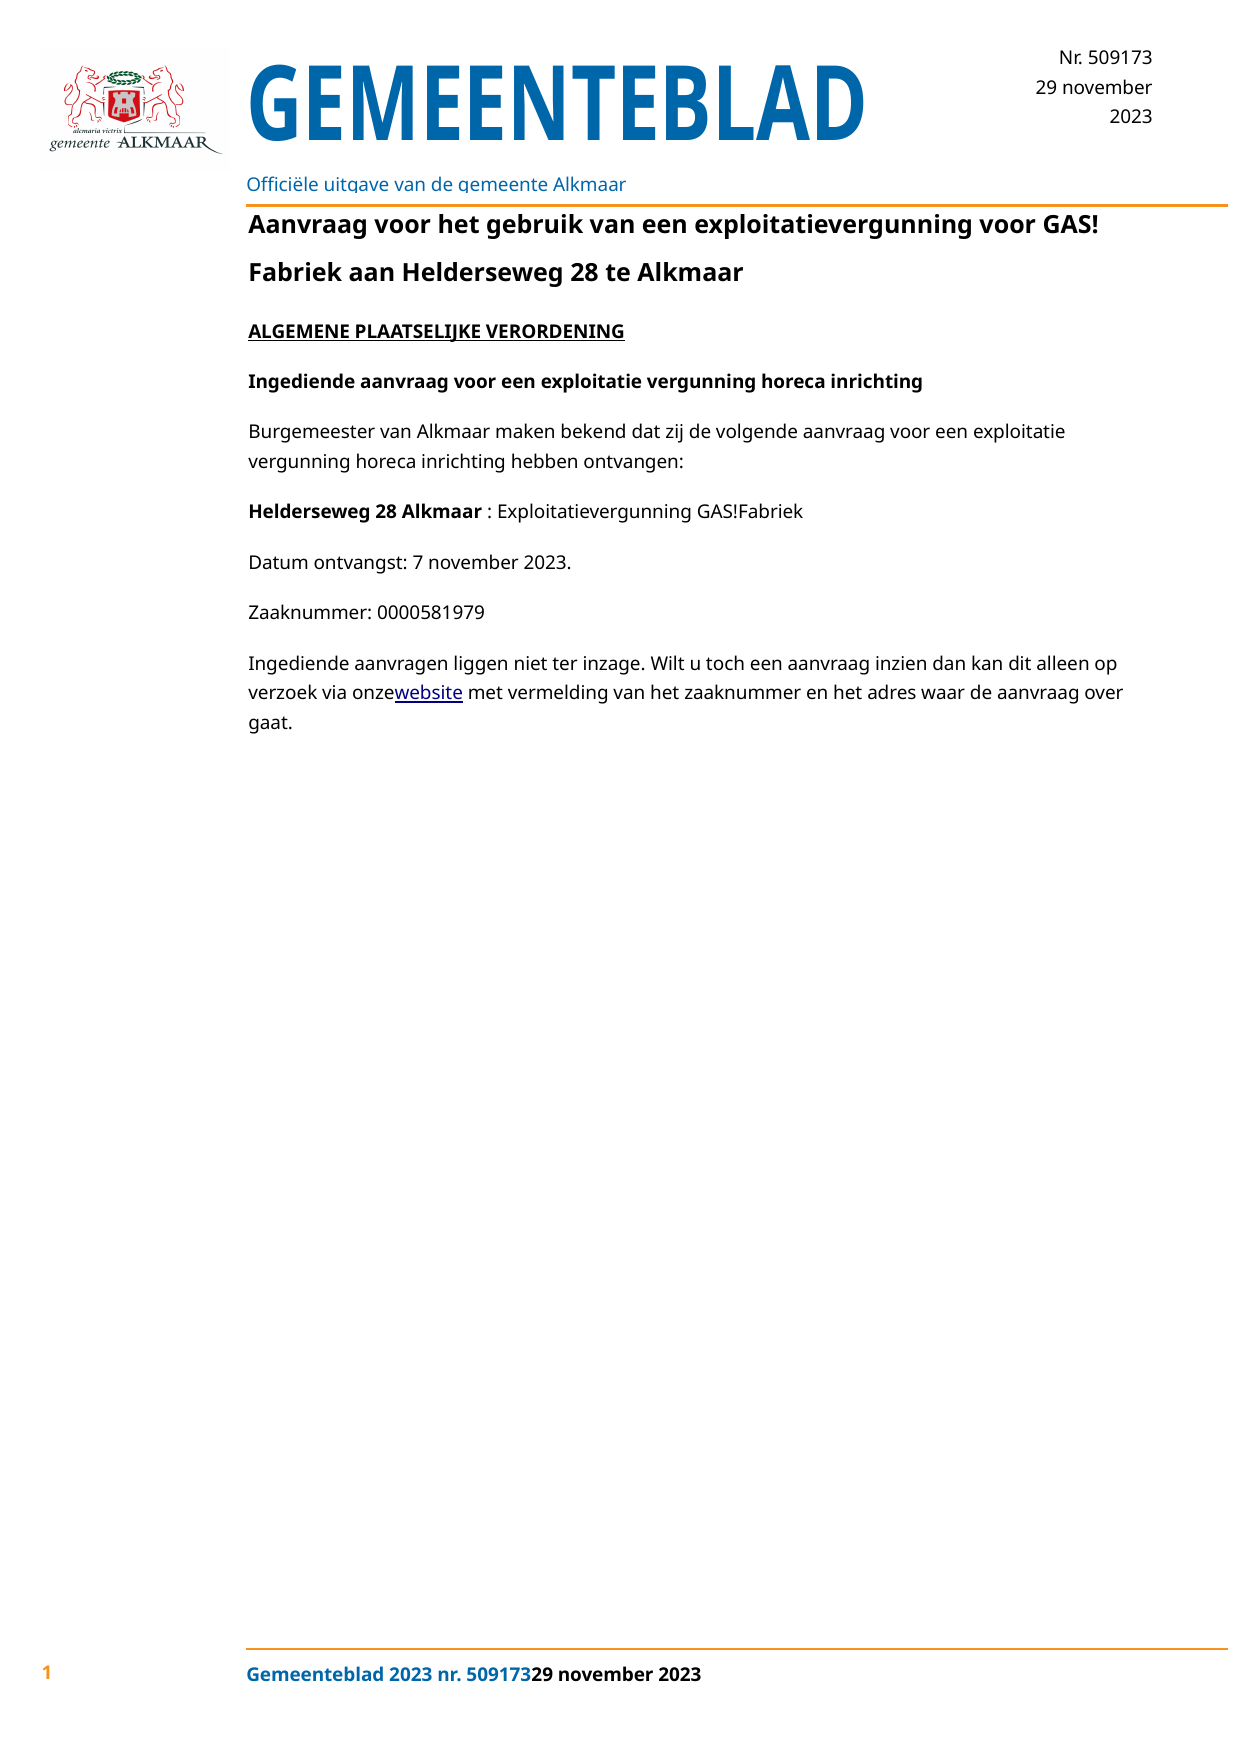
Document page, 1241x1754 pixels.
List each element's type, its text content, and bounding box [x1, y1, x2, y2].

text Ingediende aanvragen liggen niet ter inzage. Wilt u toch een aanvraag inzien dan kan dit alleen op verzoek via onzewebsite met vermelding van het zaaknummer en het adres waar de aanvraag over gaat. [248, 650, 1152, 735]
text Datum ontvangst: 7 november 2023. [248, 549, 1152, 575]
picture [41, 47, 231, 172]
text Helderseweg 28 Alkmaar : Exploitatievergunning GAS!Fabriek [248, 499, 1152, 524]
text Burgemeester van Alkmaar maken bekend dat zij de volgende aanvraag voor een exploitatie vergunning horeca inrichting hebben ontvangen: [248, 419, 1152, 474]
text ALGEMENE PLAATSELIJKE VERORDENING [248, 318, 1152, 344]
text Aanvraag voor het gebruik van een exploitatievergunning voor GAS!Fabriek aan Helderseweg 28 te Alkmaar [248, 207, 1152, 288]
text Zaaknummer: 0000581979 [248, 599, 1152, 625]
text Ingediende aanvraag voor een exploitatie vergunning horeca inrichting [248, 368, 1152, 394]
